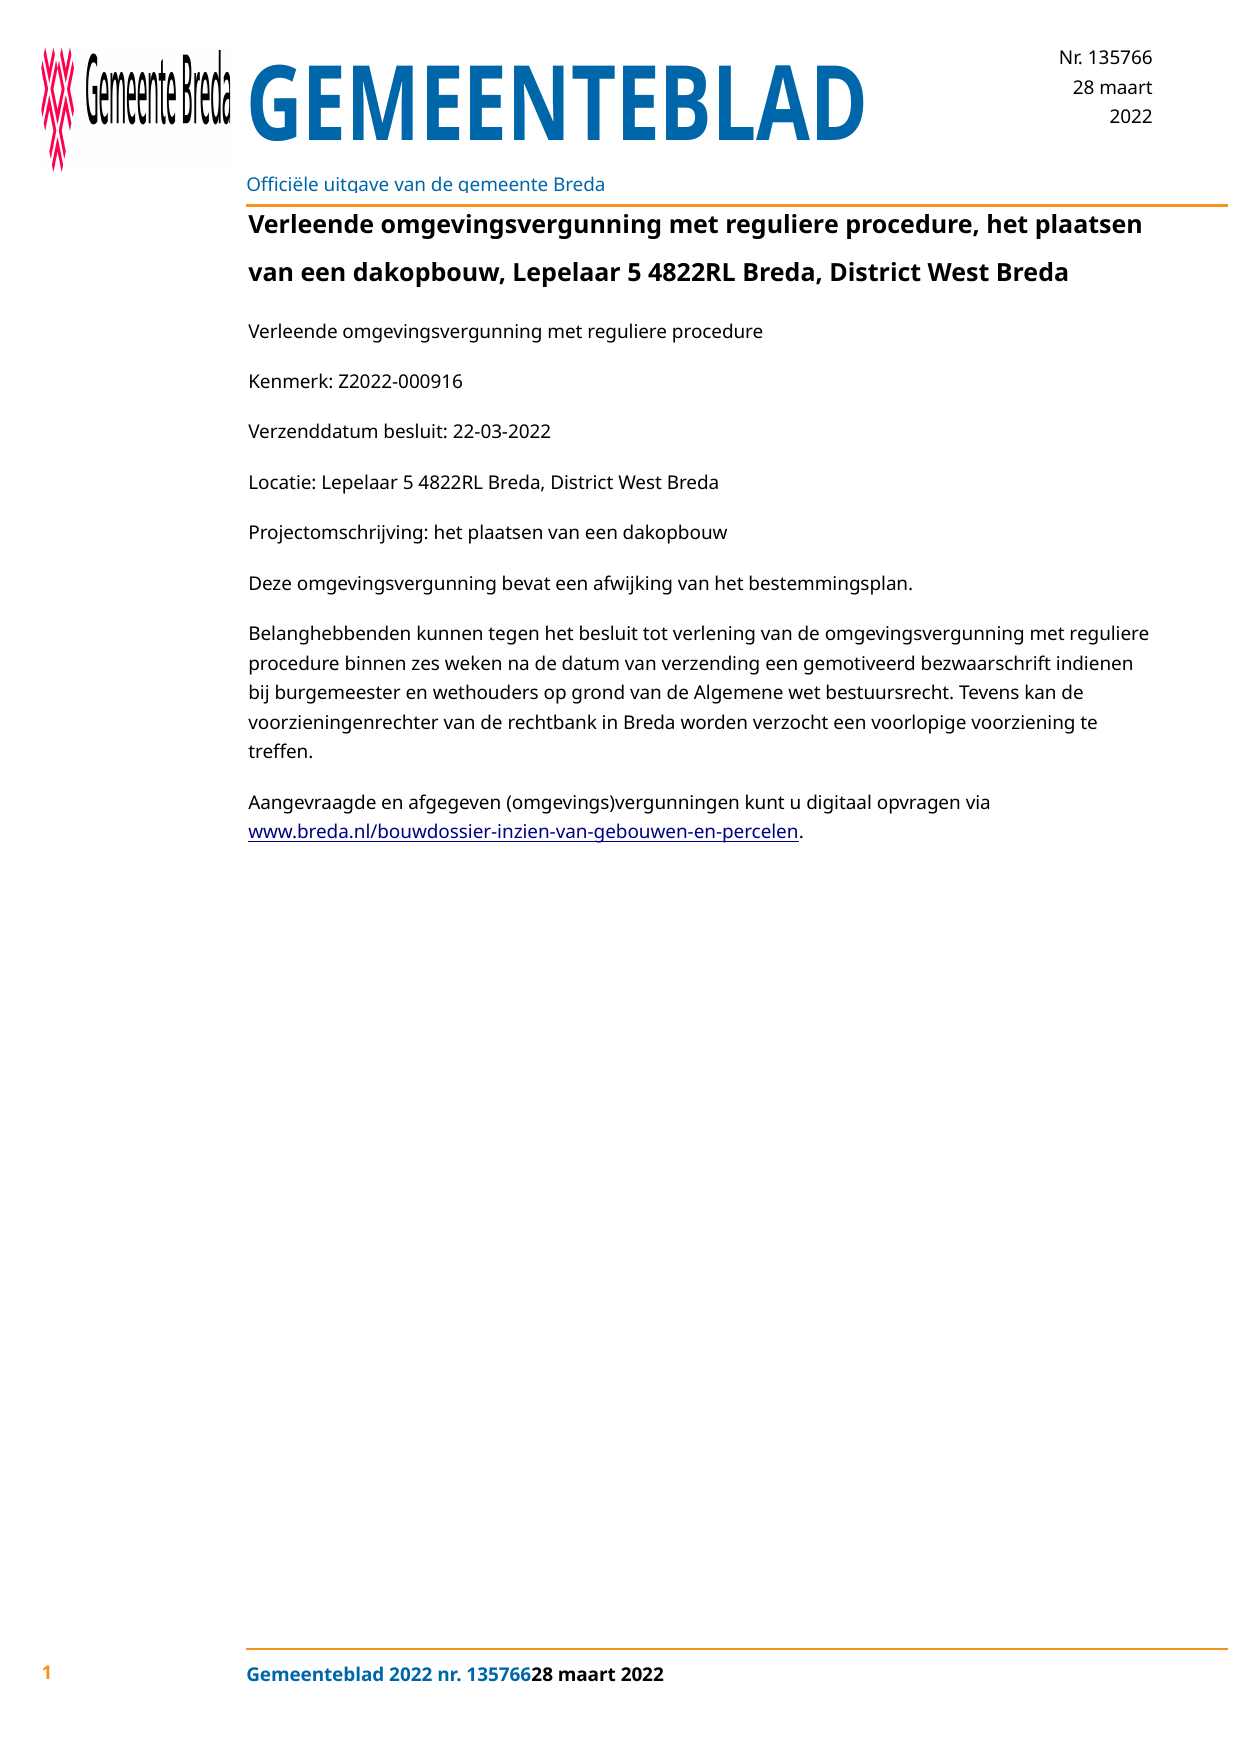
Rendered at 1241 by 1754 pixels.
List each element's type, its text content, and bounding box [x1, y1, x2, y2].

text Deze omgevingsvergunning bevat een afwijking van het bestemmingsplan. [248, 570, 1152, 596]
text Locatie: Lepelaar 5 4822RL Breda, District West Breda [248, 469, 1152, 495]
text Verleende omgevingsvergunning met reguliere procedure [248, 318, 1152, 344]
text Kenmerk: Z2022-000916 [248, 368, 1152, 394]
picture [41, 47, 231, 172]
text Projectomschrijving: het plaatsen van een dakopbouw [248, 519, 1152, 545]
text Belanghebbenden kunnen tegen het besluit tot verlening van de omgevingsvergunning met reguliere procedure binnen zes weken na de datum van verzending een gemotiveerd bezwaarschrift indienen bij burgemeester en wethouders op grond van de Algemene wet bestuursrecht. Tevens kan de voorzieningenrechter van de rechtbank in Breda worden verzocht een voorlopige voorziening te treffen. [248, 620, 1152, 764]
text Verzenddatum besluit: 22-03-2022 [248, 419, 1152, 444]
text Verleende omgevingsvergunning met reguliere procedure, het plaatsen van een dakopbouw, Lepelaar 5 4822RL Breda, District West Breda [248, 207, 1152, 288]
text Aangevraagde en afgegeven (omgevings)vergunningen kunt u digitaal opvragen via www.breda.nl/bouwdossier-inzien-van-gebouwen-en-percelen. [248, 789, 1152, 844]
